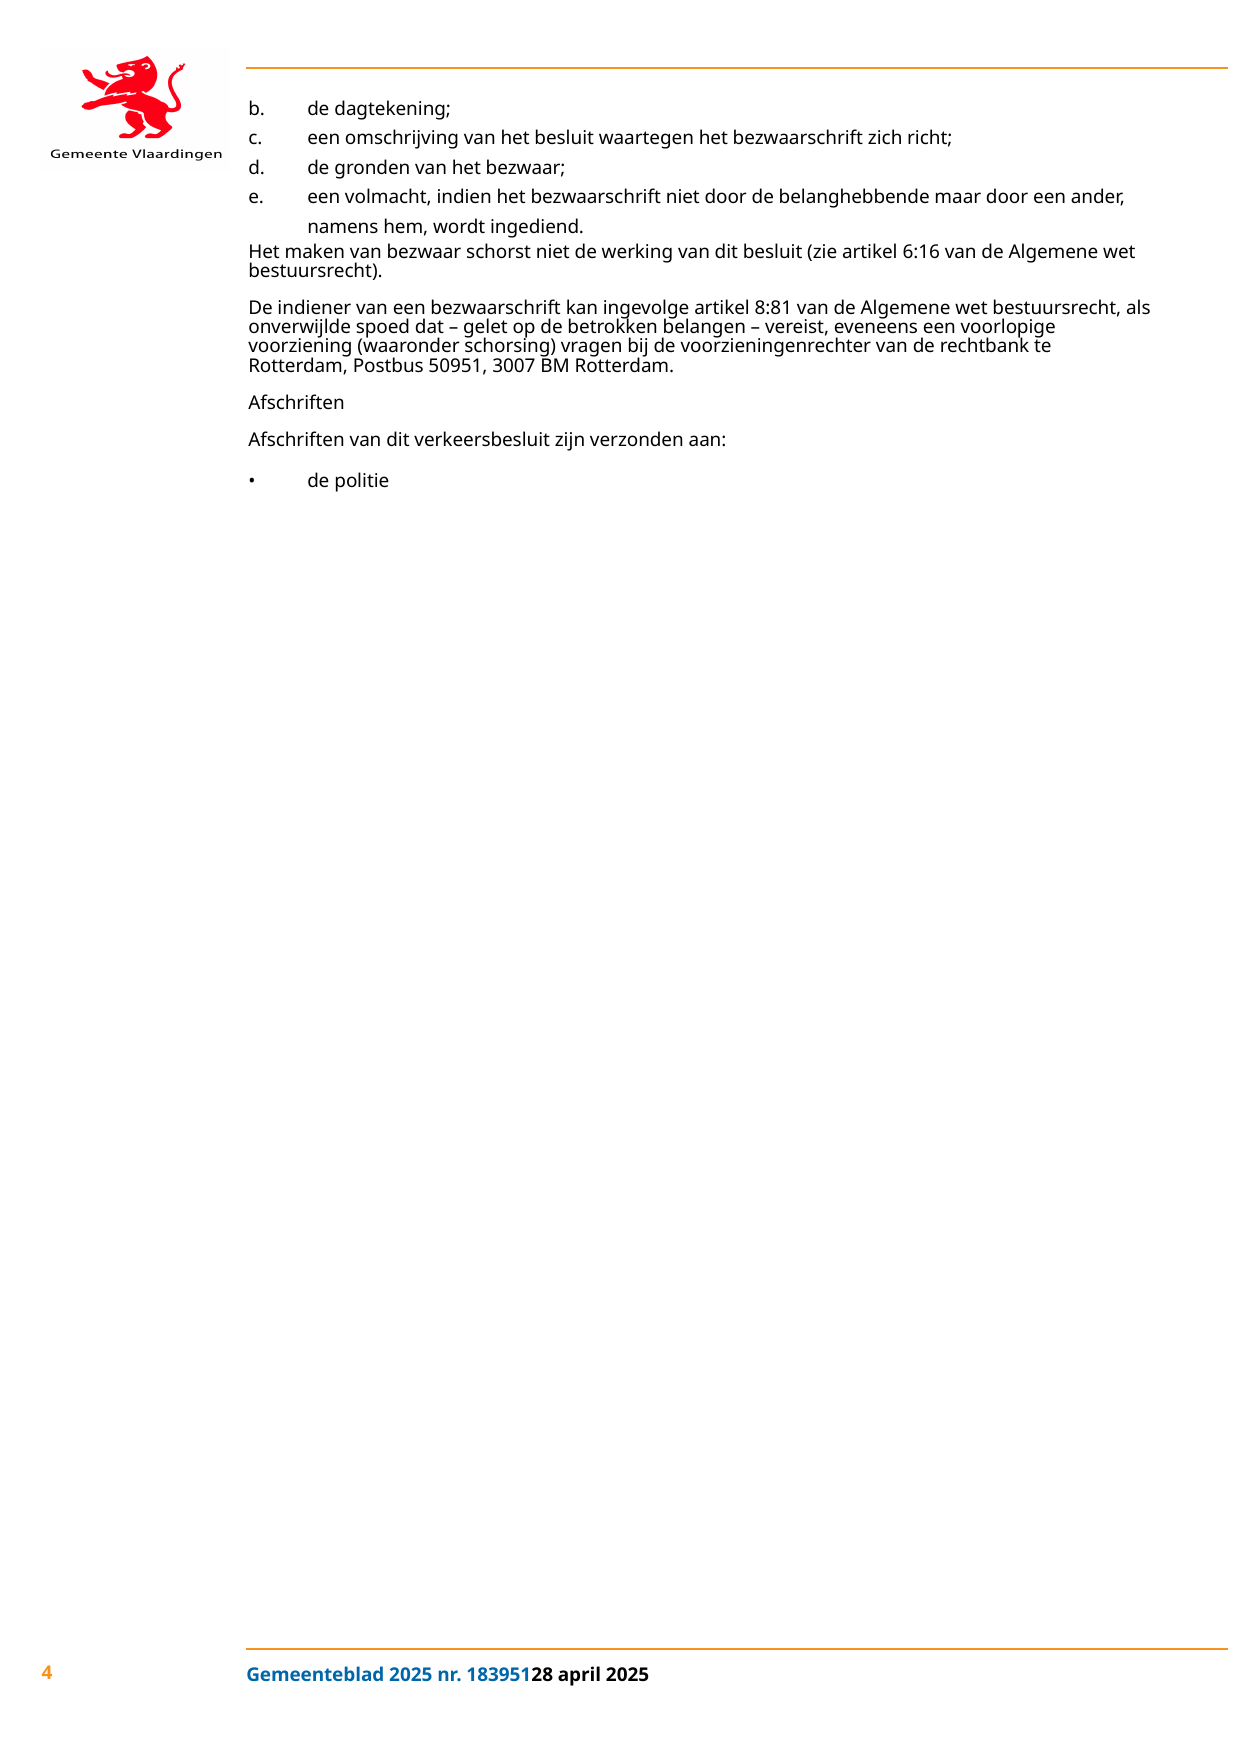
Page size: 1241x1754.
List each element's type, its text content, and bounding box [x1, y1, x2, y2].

text Afschriften van dit verkeersbesluit zijn verzonden aan: [248, 431, 1152, 450]
text Het maken van bezwaar schorst niet de werking van dit besluit (zie artikel 6:16 van de Algemene wet bestuursrecht). [248, 243, 1152, 281]
list een volmacht, indien het bezwaarschrift niet door de belanghebbende maar door een ander, namens hem, wordt ingediend. [248, 183, 1152, 239]
list een omschrijving van het besluit waartegen het bezwaarschrift zich richt; [248, 124, 1152, 150]
text Afschriften [248, 394, 1152, 413]
list de gronden van het bezwaar; [248, 154, 1152, 180]
list de dagtekening; [248, 95, 1152, 121]
list de politie [248, 468, 1152, 493]
picture [41, 47, 231, 172]
text De indiener van een bezwaarschrift kan ingevolge artikel 8:81 van de Algemene wet bestuursrecht, als onverwijlde spoed dat – gelet op de betrokken belangen – vereist, eveneens een voorlopige voorziening (waaronder schorsing) vragen bij de voorzieningenrechter van de rechtbank te Rotterdam, Postbus 50951, 3007 BM Rotterdam. [248, 299, 1152, 376]
